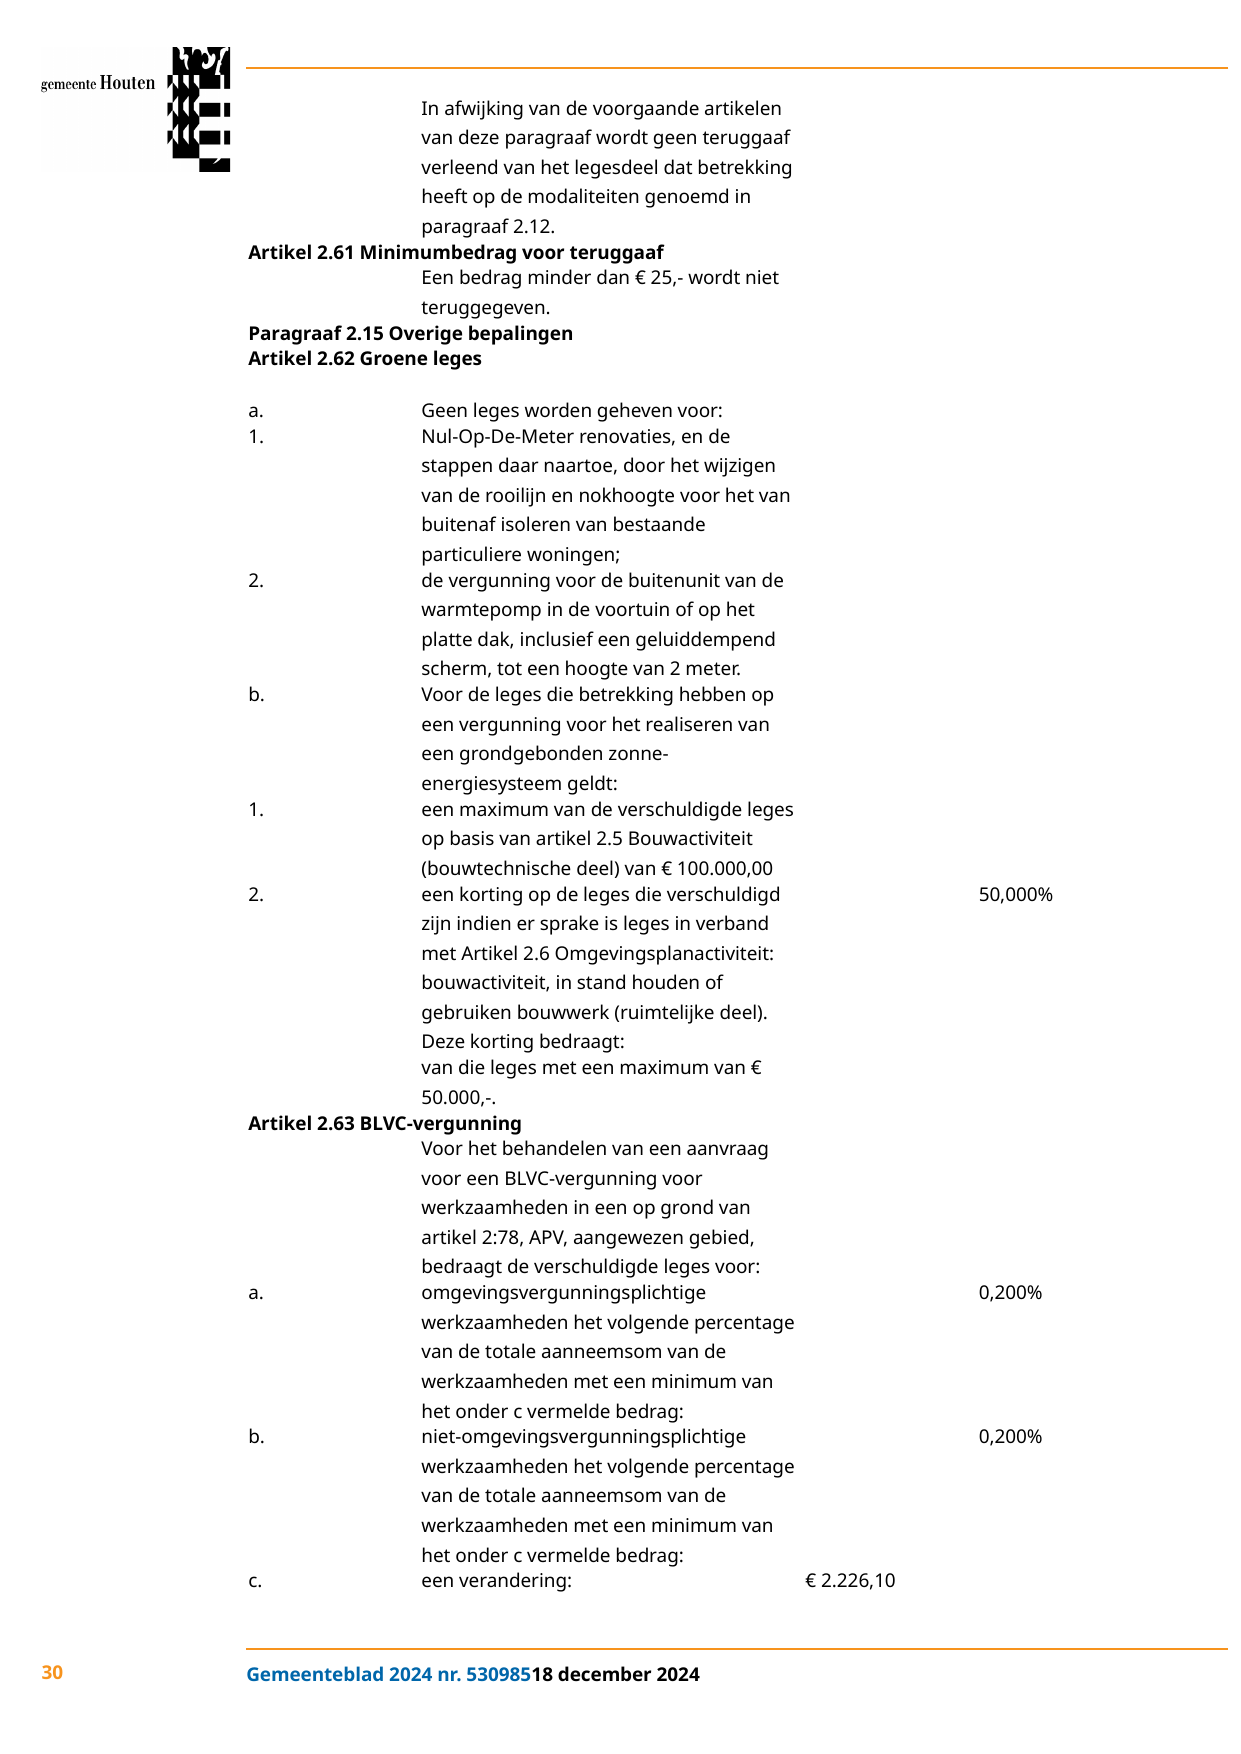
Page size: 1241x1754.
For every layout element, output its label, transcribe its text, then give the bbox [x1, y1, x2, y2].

table_cell [979, 397, 1152, 423]
table_cell [248, 95, 421, 239]
table_cell Paragraaf 2.15 Overige bepalingen [248, 320, 1152, 346]
table_cell [248, 1135, 421, 1279]
table_cell [248, 371, 421, 397]
table_cell [805, 1280, 978, 1423]
table_cell [979, 371, 1152, 397]
table_cell Geen leges worden geheven voor: [421, 397, 805, 423]
table_cell [805, 796, 978, 881]
table_cell [421, 371, 805, 397]
table_cell 0,200% [979, 1424, 1152, 1568]
table_cell b. [248, 1424, 421, 1568]
table_cell [805, 681, 978, 796]
table_cell a. [248, 397, 421, 423]
table_cell [805, 397, 978, 423]
table_cell Voor de leges die betrekking hebben op een vergunning voor het realiseren van een grondgebonden zonne-energiesysteem geldt: [421, 681, 805, 796]
table_cell Een bedrag minder dan € 25,- wordt niet teruggegeven. [421, 265, 805, 320]
table_cell [979, 1568, 1152, 1593]
table_cell Artikel 2.63 BLVC-vergunning [248, 1110, 978, 1135]
table_cell [805, 881, 978, 1054]
table_cell [805, 95, 978, 239]
table_cell een maximum van de verschuldigde leges op basis van artikel 2.5 Bouwactiviteit (bouwtechnische deel) van € 100.000,00 [421, 796, 805, 881]
table_cell [979, 567, 1152, 681]
table_cell 2. [248, 881, 421, 1054]
table_cell c. [248, 1568, 421, 1593]
table_cell van die leges met een maximum van € 50.000,-. [421, 1054, 805, 1110]
table_cell een verandering: [421, 1568, 805, 1593]
table_cell Artikel 2.61 Minimumbedrag voor teruggaaf [248, 239, 978, 264]
table_cell Voor het behandelen van een aanvraag voor een BLVC-vergunning voor werkzaamheden in een op grond van artikel 2:78, APV, aangewezen gebied, bedraagt de verschuldigde leges voor: [421, 1135, 805, 1279]
table_cell [805, 1135, 978, 1279]
table_cell [979, 796, 1152, 881]
table_cell € 2.226,10 [805, 1568, 978, 1593]
table_cell [979, 1054, 1152, 1110]
picture [41, 47, 231, 172]
table_cell Artikel 2.62 Groene leges [248, 346, 978, 371]
table_cell [979, 681, 1152, 796]
table_cell [248, 265, 421, 320]
table_cell 0,200% [979, 1280, 1152, 1423]
table_cell een korting op de leges die verschuldigd zijn indien er sprake is leges in verband met Artikel 2.6 Omgevingsplanactiviteit: bouwactiviteit, in stand houden of gebruiken bouwwerk (ruimtelijke deel). Deze korting bedraagt: [421, 881, 805, 1054]
table_cell [979, 95, 1152, 239]
table_cell 1. [248, 423, 421, 567]
table_cell [805, 265, 978, 320]
table_cell [979, 423, 1152, 567]
table_cell de vergunning voor de buitenunit van de warmtepomp in de voortuin of op het platte dak, inclusief een geluiddempend scherm, tot een hoogte van 2 meter. [421, 567, 805, 681]
table_cell [805, 423, 978, 567]
table_cell In afwijking van de voorgaande artikelen van deze paragraaf wordt geen teruggaaf verleend van het legesdeel dat betrekking heeft op de modaliteiten genoemd in paragraaf 2.12. [421, 95, 805, 239]
table_cell [805, 1054, 978, 1110]
table_cell [805, 1424, 978, 1568]
table_cell niet-omgevingsvergunningsplichtige werkzaamheden het volgende percentage van de totale aanneemsom van de werkzaamheden met een minimum van het onder c vermelde bedrag: [421, 1424, 805, 1568]
table_cell 50,000% [979, 881, 1152, 1054]
table_cell a. [248, 1280, 421, 1423]
table_cell 1. [248, 796, 421, 881]
table_cell [979, 265, 1152, 320]
table_cell [248, 1054, 421, 1110]
table_cell omgevingsvergunningsplichtige werkzaamheden het volgende percentage van de totale aanneemsom van de werkzaamheden met een minimum van het onder c vermelde bedrag: [421, 1280, 805, 1423]
table_cell Nul-Op-De-Meter renovaties, en de stappen daar naartoe, door het wijzigen van de rooilijn en nokhoogte voor het van buitenaf isoleren van bestaande particuliere woningen; [421, 423, 805, 567]
table_cell [805, 371, 978, 397]
table_cell [805, 567, 978, 681]
table_cell b. [248, 681, 421, 796]
table_cell [979, 1135, 1152, 1279]
table_cell 2. [248, 567, 421, 681]
